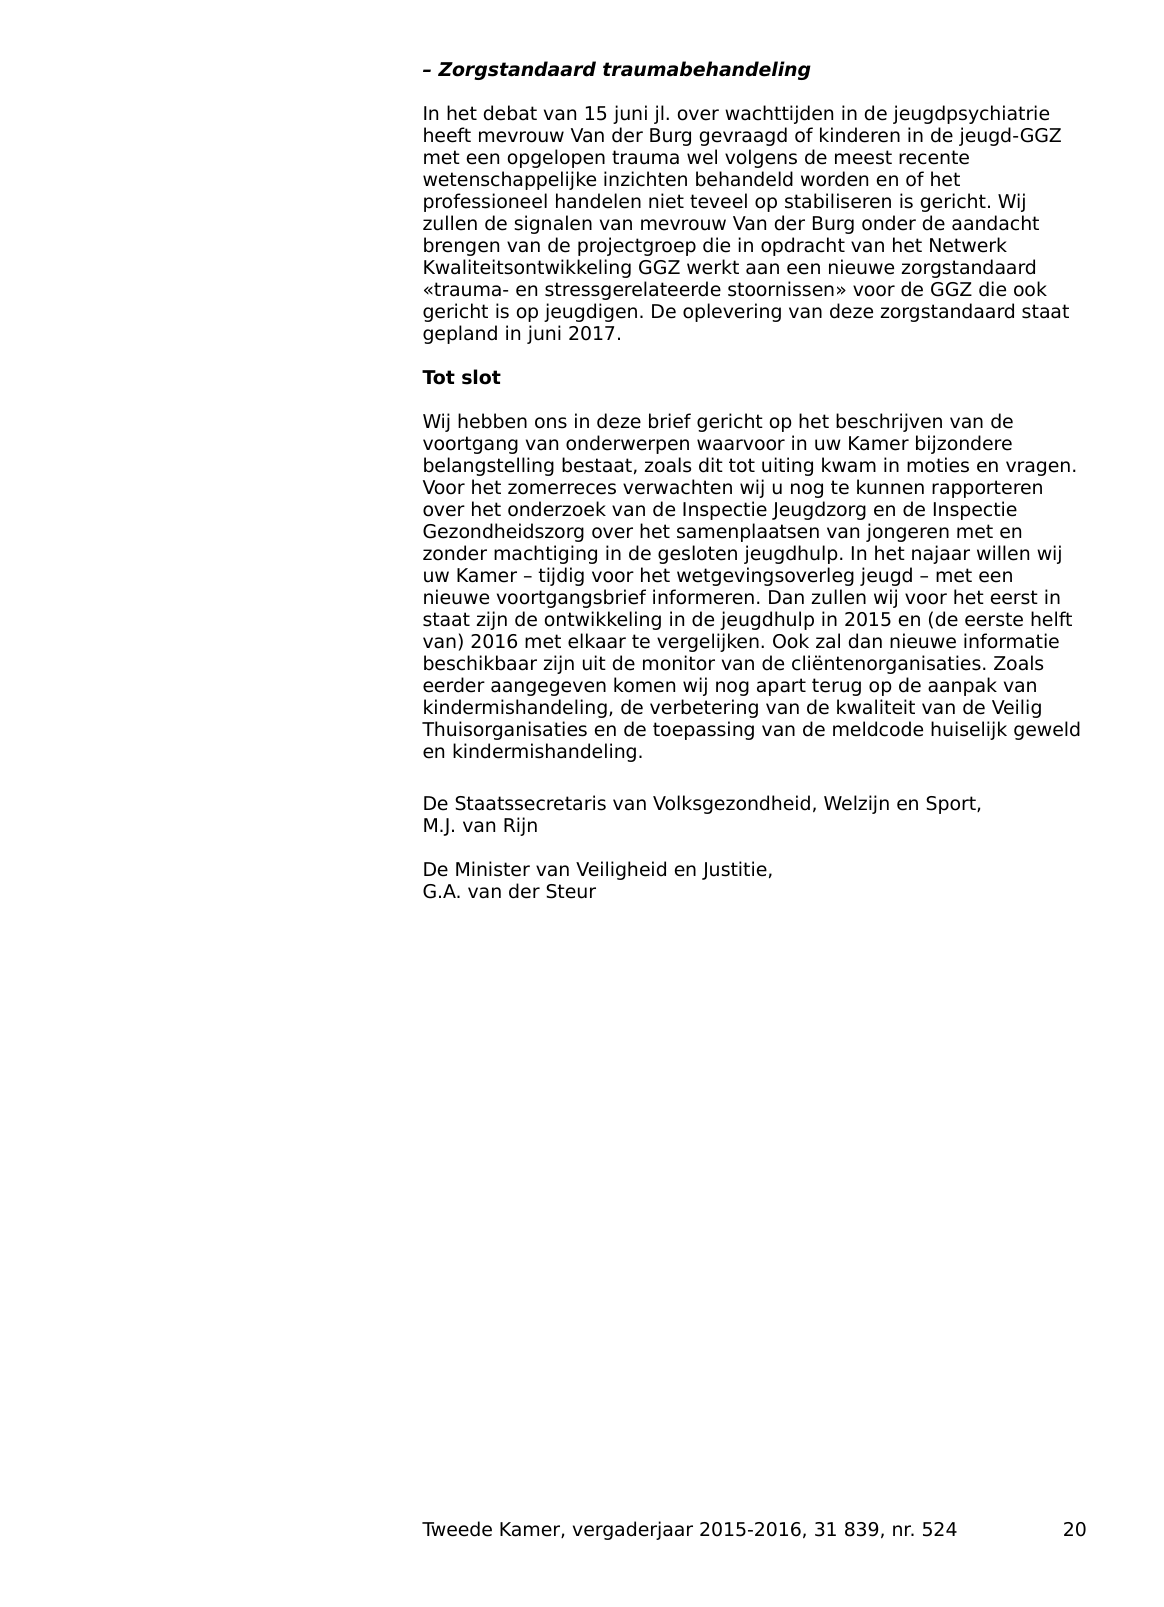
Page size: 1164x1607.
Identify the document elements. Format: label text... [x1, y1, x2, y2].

text De Minister van Veiligheid en Justitie, G.A. van der Steur [422, 859, 1087, 903]
text In het debat van 15 juni jl. over wachttijden in de jeugdpsychiatrie heeft mevrouw Van der Burg gevraagd of kinderen in de jeugd-GGZ met een opgelopen trauma wel volgens de meest recente wetenschappelijke inzichten behandeld worden en of het professioneel handelen niet teveel op stabiliseren is gericht. Wij zullen de signalen van mevrouw Van der Burg onder de aandacht brengen van de projectgroep die in opdracht van het Netwerk Kwaliteitsontwikkeling GGZ werkt aan een nieuwe zorgstandaard «trauma- en stressgerelateerde stoornissen» voor de GGZ die ook gericht is op jeugdigen. De oplevering van deze zorgstandaard staat gepland in juni 2017. [422, 103, 1087, 345]
subtitle Tot slot [422, 367, 1087, 389]
text De Staatssecretaris van Volksgezondheid, Welzijn en Sport, M.J. van Rijn [422, 793, 1087, 837]
subtitle – Zorgstandaard traumabehandeling [422, 59, 1087, 81]
text Wij hebben ons in deze brief gericht op het beschrijven van de voortgang van onderwerpen waarvoor in uw Kamer bijzondere belangstelling bestaat, zoals dit tot uiting kwam in moties en vragen. Voor het zomerreces verwachten wij u nog te kunnen rapporteren over het onderzoek van de Inspectie Jeugdzorg en de Inspectie Gezondheidszorg over het samenplaatsen van jongeren met en zonder machtiging in de gesloten jeugdhulp. In het najaar willen wij uw Kamer – tijdig voor het wetgevingsoverleg jeugd – met een nieuwe voortgangsbrief informeren. Dan zullen wij voor het eerst in staat zijn de ontwikkeling in de jeugdhulp in 2015 en (de eerste helft van) 2016 met elkaar te vergelijken. Ook zal dan nieuwe informatie beschikbaar zijn uit de monitor van de cliëntenorganisaties. Zoals eerder aangegeven komen wij nog apart terug op de aanpak van kindermishandeling, de verbetering van de kwaliteit van de Veilig Thuisorganisaties en de toepassing van de meldcode huiselijk geweld en kindermishandeling. [422, 411, 1087, 763]
